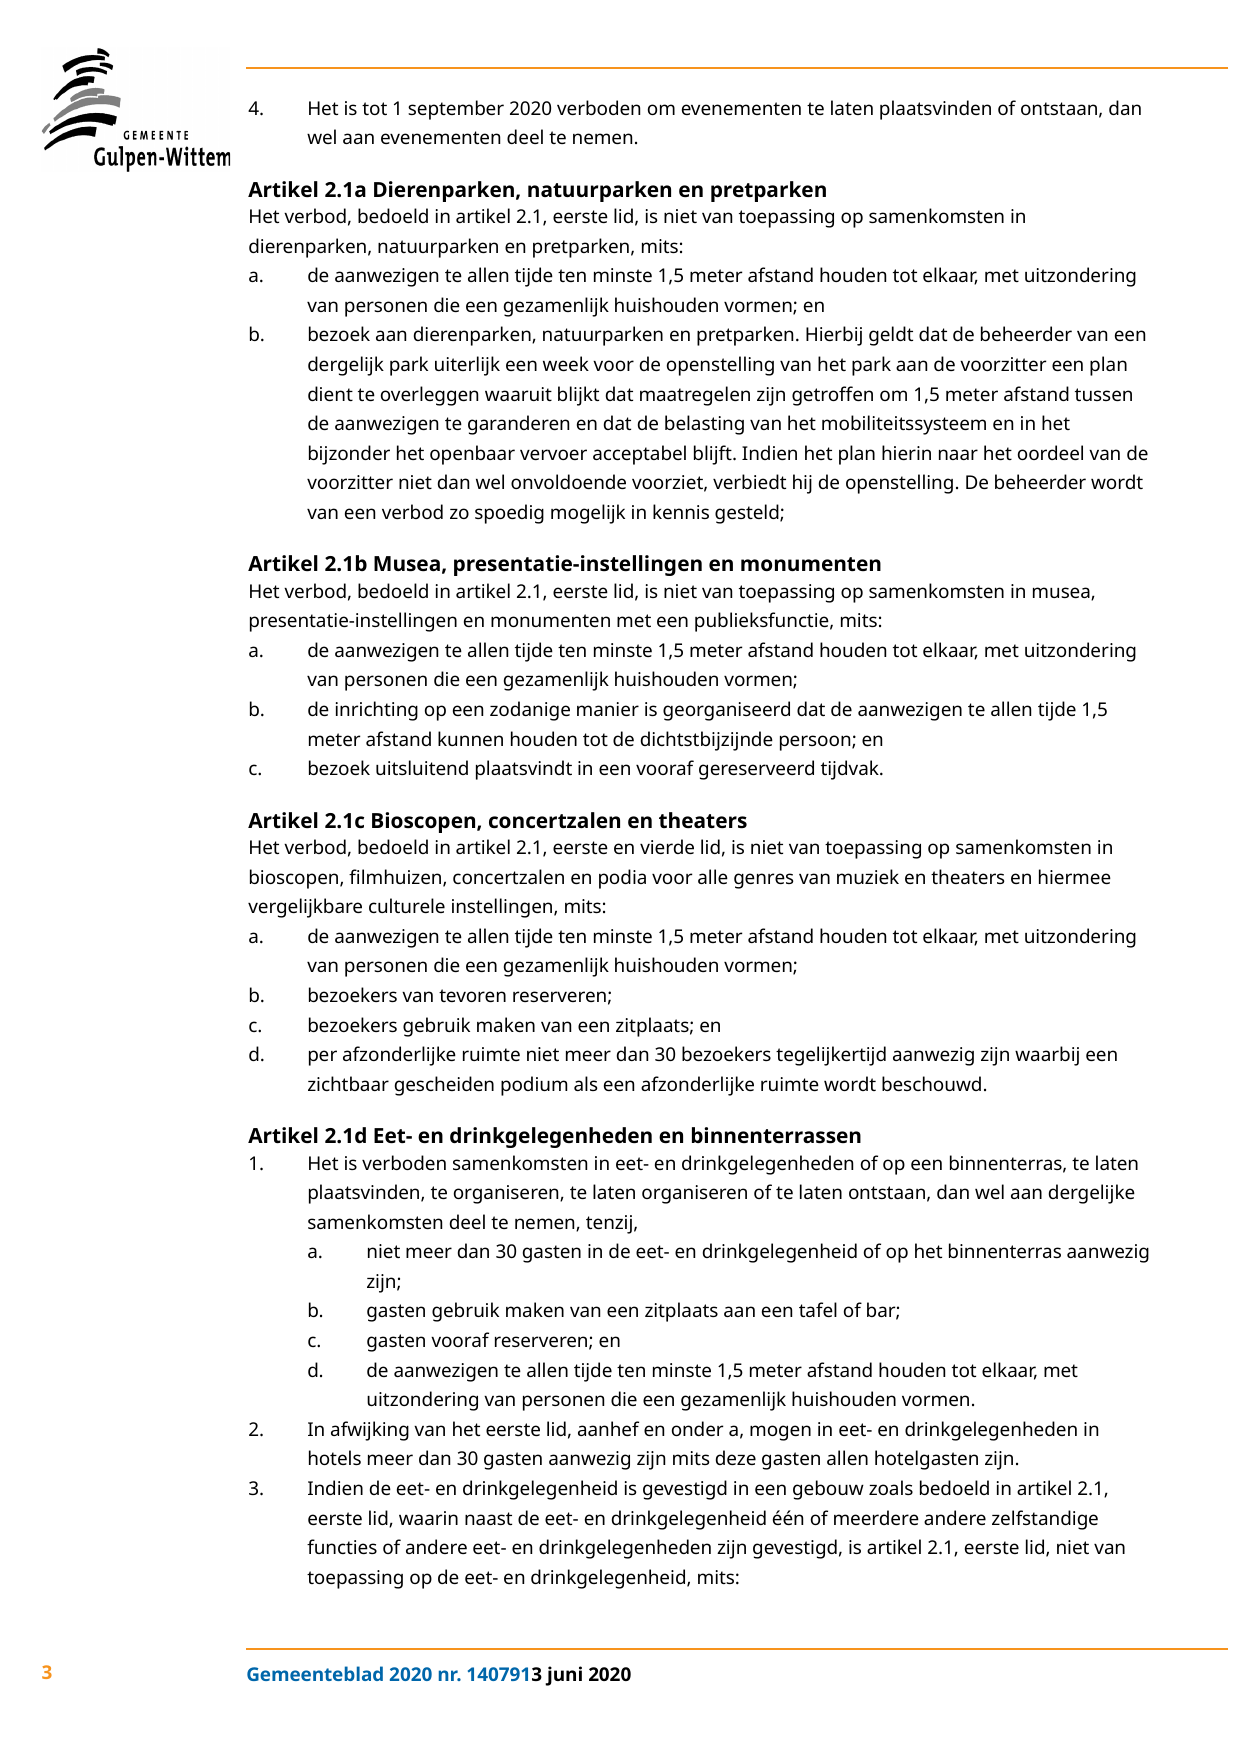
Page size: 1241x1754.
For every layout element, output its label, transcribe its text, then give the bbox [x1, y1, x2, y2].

text Het verbod, bedoeld in artikel 2.1, eerste en vierde lid, is niet van toepassing op samenkomsten in bioscopen, filmhuizen, concertzalen en podia voor alle genres van muziek en theaters en hiermee vergelijkbare culturele instellingen, mits: [248, 834, 1152, 919]
list de aanwezigen te allen tijde ten minste 1,5 meter afstand houden tot elkaar, met uitzondering van personen die een gezamenlijk huishouden vormen. [307, 1357, 1152, 1412]
list bezoekers gebruik maken van een zitplaats; en [248, 1012, 1152, 1037]
list Het is verboden samenkomsten in eet- en drinkgelegenheden of op een binnenterras, te laten plaatsvinden, te organiseren, te laten organiseren of te laten ontstaan, dan wel aan dergelijke samenkomsten deel te nemen, tenzij, [248, 1150, 1152, 1235]
list Indien de eet- en drinkgelegenheid is gevestigd in een gebouw zoals bedoeld in artikel 2.1, eerste lid, waarin naast de eet- en drinkgelegenheid één of meerdere andere zelfstandige functies of andere eet- en drinkgelegenheden zijn gevestigd, is artikel 2.1, eerste lid, niet van toepassing op de eet- en drinkgelegenheid, mits: [248, 1475, 1152, 1590]
list bezoekers van tevoren reserveren; [248, 982, 1152, 1008]
text Artikel 2.1c Bioscopen, concertzalen en theaters [248, 806, 1152, 834]
list In afwijking van het eerste lid, aanhef en onder a, mogen in eet- en drinkgelegenheden in hotels meer dan 30 gasten aanwezig zijn mits deze gasten allen hotelgasten zijn. [248, 1416, 1152, 1471]
text Artikel 2.1b Musea, presentatie-instellingen en monumenten [248, 549, 1152, 578]
text Artikel 2.1d Eet- en drinkgelegenheden en binnenterrassen [248, 1121, 1152, 1150]
text Het verbod, bedoeld in artikel 2.1, eerste lid, is niet van toepassing op samenkomsten in dierenparken, natuurparken en pretparken, mits: [248, 203, 1152, 258]
text Het verbod, bedoeld in artikel 2.1, eerste lid, is niet van toepassing op samenkomsten in musea, presentatie-instellingen en monumenten met een publieksfunctie, mits: [248, 578, 1152, 633]
list de aanwezigen te allen tijde ten minste 1,5 meter afstand houden tot elkaar, met uitzondering van personen die een gezamenlijk huishouden vormen; en [248, 262, 1152, 318]
list Het is tot 1 september 2020 verboden om evenementen te laten plaatsvinden of ontstaan, dan wel aan evenementen deel te nemen. [248, 95, 1152, 150]
list gasten gebruik maken van een zitplaats aan een tafel of bar; [307, 1298, 1152, 1323]
list bezoek uitsluitend plaatsvindt in een vooraf gereserveerd tijdvak. [248, 755, 1152, 781]
list per afzonderlijke ruimte niet meer dan 30 bezoekers tegelijkertijd aanwezig zijn waarbij een zichtbaar gescheiden podium als een afzonderlijke ruimte wordt beschouwd. [248, 1041, 1152, 1097]
list de aanwezigen te allen tijde ten minste 1,5 meter afstand houden tot elkaar, met uitzondering van personen die een gezamenlijk huishouden vormen; [248, 923, 1152, 978]
list de inrichting op een zodanige manier is georganiseerd dat de aanwezigen te allen tijde 1,5 meter afstand kunnen houden tot de dichtstbijzijnde persoon; en [248, 696, 1152, 752]
text Artikel 2.1a Dierenparken, natuurparken en pretparken [248, 175, 1152, 203]
list de aanwezigen te allen tijde ten minste 1,5 meter afstand houden tot elkaar, met uitzondering van personen die een gezamenlijk huishouden vormen; [248, 637, 1152, 692]
list niet meer dan 30 gasten in de eet- en drinkgelegenheid of op het binnenterras aanwezig zijn; [307, 1238, 1152, 1294]
list bezoek aan dierenparken, natuurparken en pretparken. Hierbij geldt dat de beheerder van een dergelijk park uiterlijk een week voor de openstelling van het park aan de voorzitter een plan dient te overleggen waaruit blijkt dat maatregelen zijn getroffen om 1,5 meter afstand tussen de aanwezigen te garanderen en dat de belasting van het mobiliteitssysteem en in het bijzonder het openbaar vervoer acceptabel blijft. Indien het plan hierin naar het oordeel van de voorzitter niet dan wel onvoldoende voorziet, verbiedt hij de openstelling. De beheerder wordt van een verbod zo spoedig mogelijk in kennis gesteld; [248, 322, 1152, 525]
list gasten vooraf reserveren; en [307, 1327, 1152, 1353]
picture [41, 47, 231, 172]
